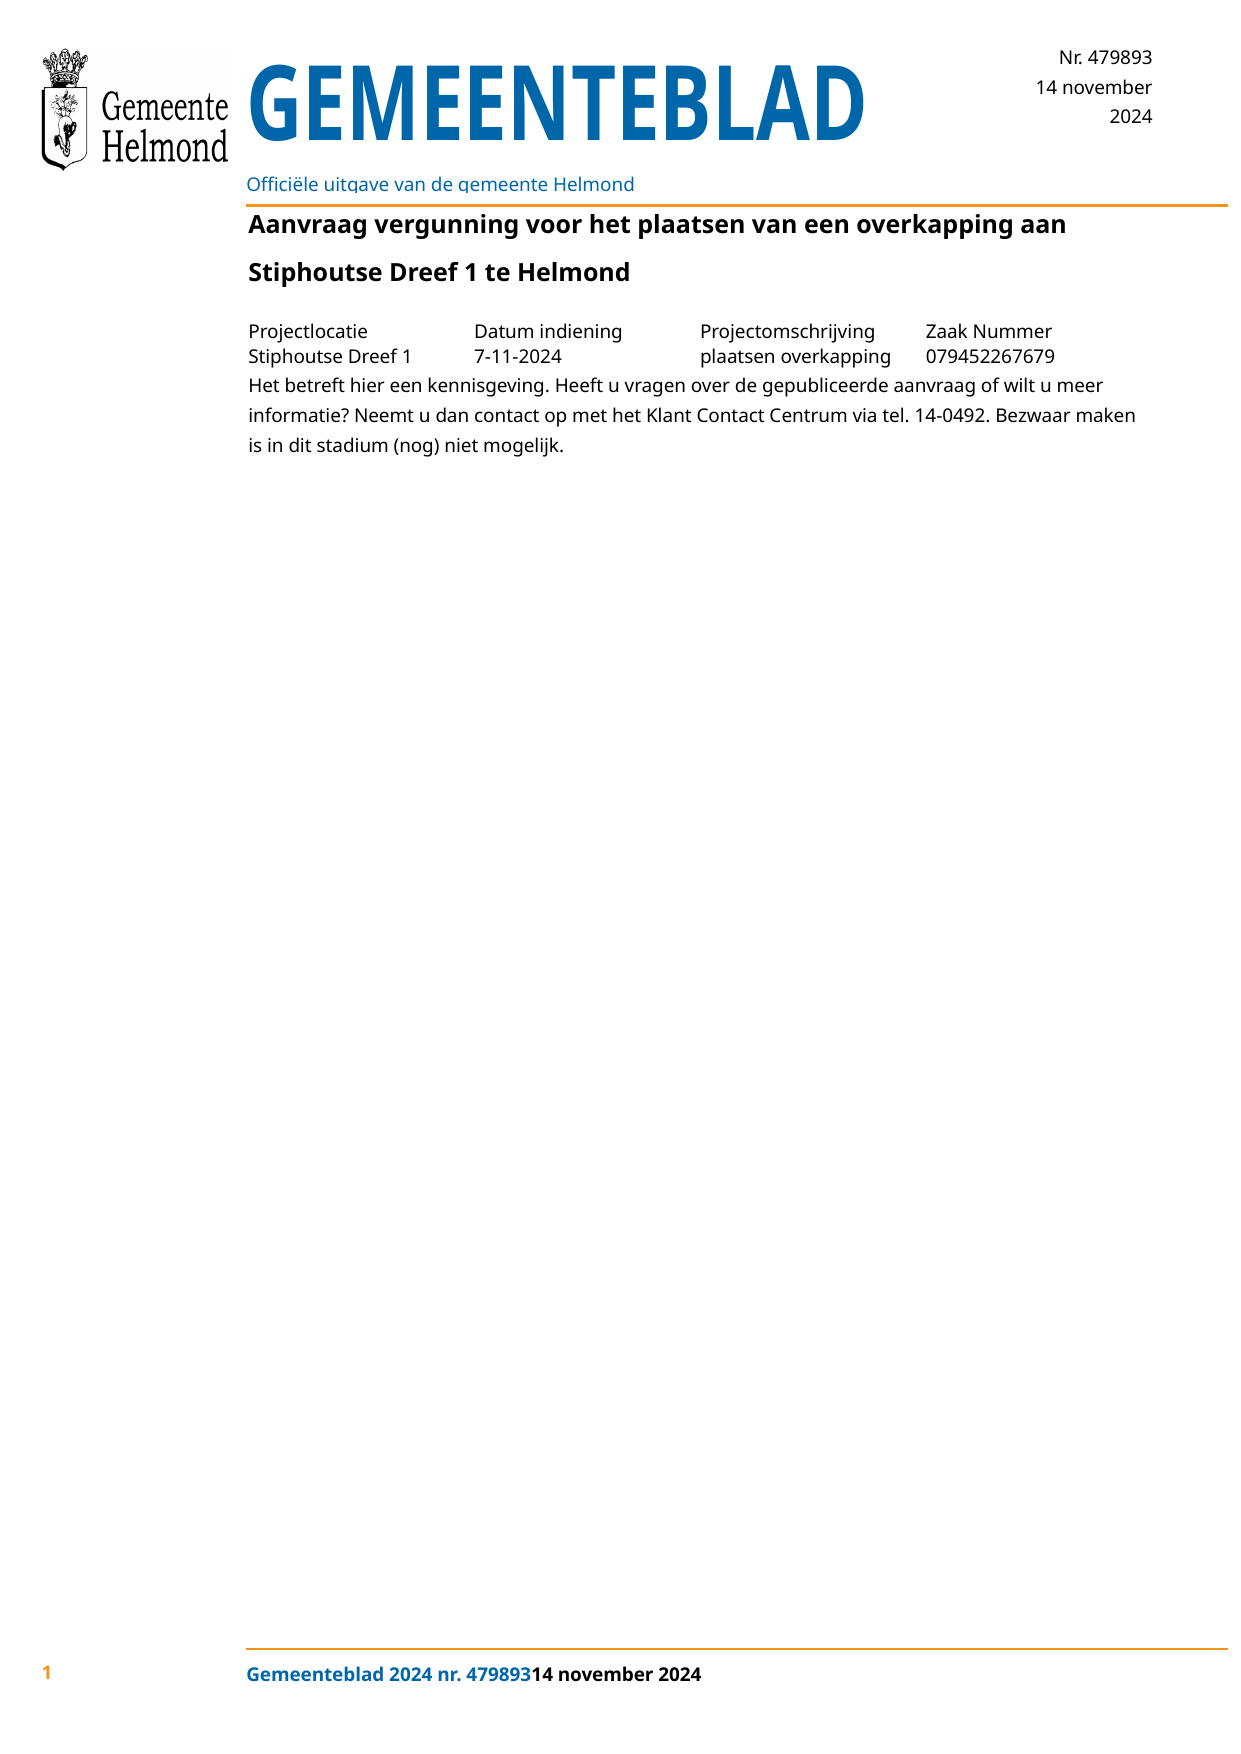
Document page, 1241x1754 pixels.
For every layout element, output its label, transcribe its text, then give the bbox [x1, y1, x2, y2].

table_cell 7-11-2024 [474, 344, 700, 369]
table_cell Stiphoutse Dreef 1 [248, 344, 474, 369]
picture [41, 47, 231, 172]
text Aanvraag vergunning voor het plaatsen van een overkapping aan Stiphoutse Dreef 1 te Helmond [248, 207, 1152, 288]
table_cell 079452267679 [926, 344, 1152, 369]
table_cell plaatsen overkapping [700, 344, 926, 369]
table_header Projectlocatie [248, 318, 474, 344]
table_header Datum indiening [474, 318, 700, 344]
table_header Projectomschrijving [700, 318, 926, 344]
text Het betreft hier een kennisgeving. Heeft u vragen over de gepubliceerde aanvraag of wilt u meer informatie? Neemt u dan contact op met het Klant Contact Centrum via tel. 14-0492. Bezwaar maken is in dit stadium (nog) niet mogelijk. [248, 373, 1152, 458]
table_header Zaak Nummer [926, 318, 1152, 344]
